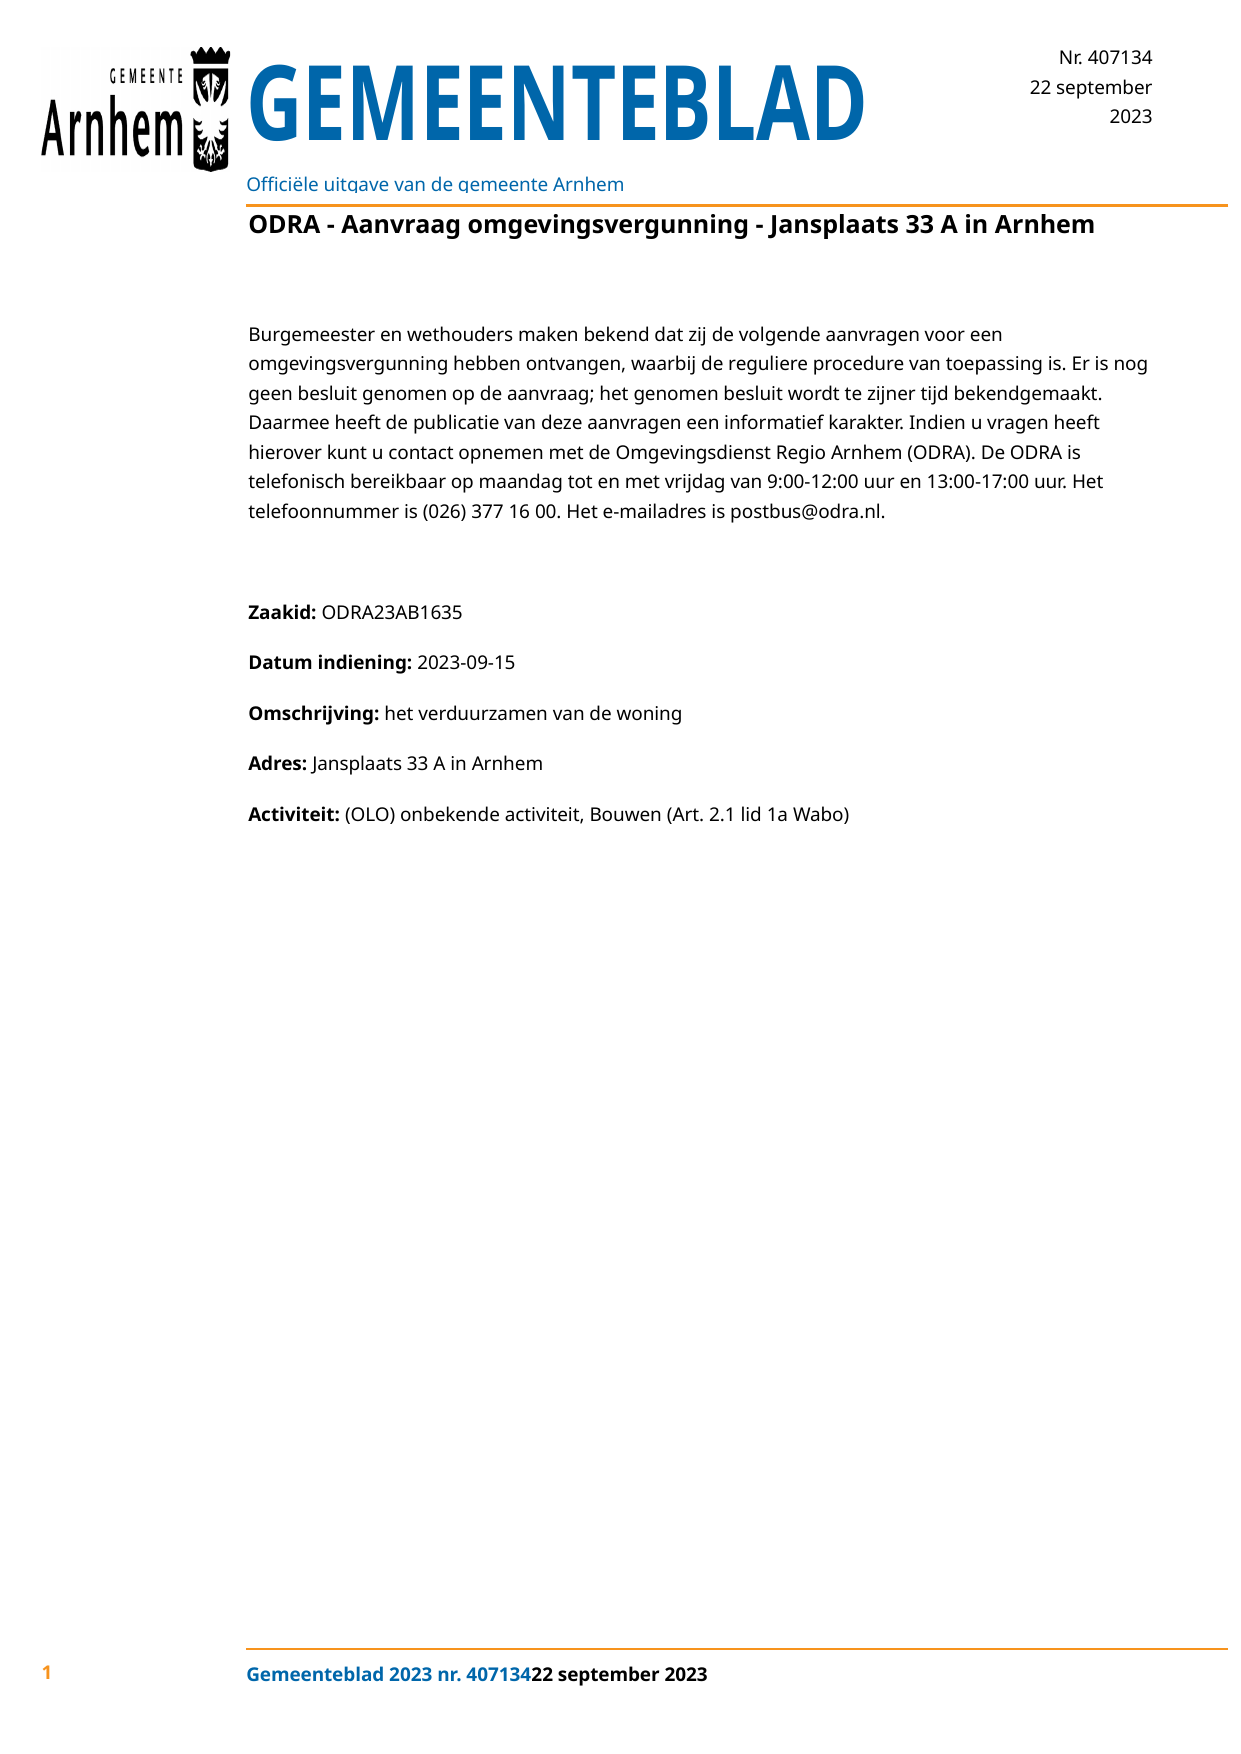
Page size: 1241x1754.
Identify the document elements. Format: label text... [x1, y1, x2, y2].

text Zaakid: ODRA23AB1635 [248, 599, 1152, 625]
text Burgemeester en wethouders maken bekend dat zij de volgende aanvragen voor een omgevingsvergunning hebben ontvangen, waarbij de reguliere procedure van toepassing is. Er is nog geen besluit genomen op de aanvraag; het genomen besluit wordt te zijner tijd bekendgemaakt. Daarmee heeft de publicatie van deze aanvragen een informatief karakter. Indien u vragen heeft hierover kunt u contact opnemen met de Omgevingsdienst Regio Arnhem (ODRA). De ODRA is telefonisch bereikbaar op maandag tot en met vrijdag van 9:00-12:00 uur en 13:00-17:00 uur. Het telefoonnummer is (026) 377 16 00. Het e-mailadres is postbus@odra.nl. [248, 321, 1152, 524]
text Omschrijving: het verduurzamen van de woning [248, 700, 1152, 726]
picture [41, 47, 231, 172]
text Activiteit: (OLO) onbekende activiteit, Bouwen (Art. 2.1 lid 1a Wabo) [248, 801, 1152, 826]
text Datum indiening: 2023-09-15 [248, 649, 1152, 675]
text Adres: Jansplaats 33 A in Arnhem [248, 750, 1152, 776]
text ODRA - Aanvraag omgevingsvergunning - Jansplaats 33 A in Arnhem [248, 207, 1152, 241]
